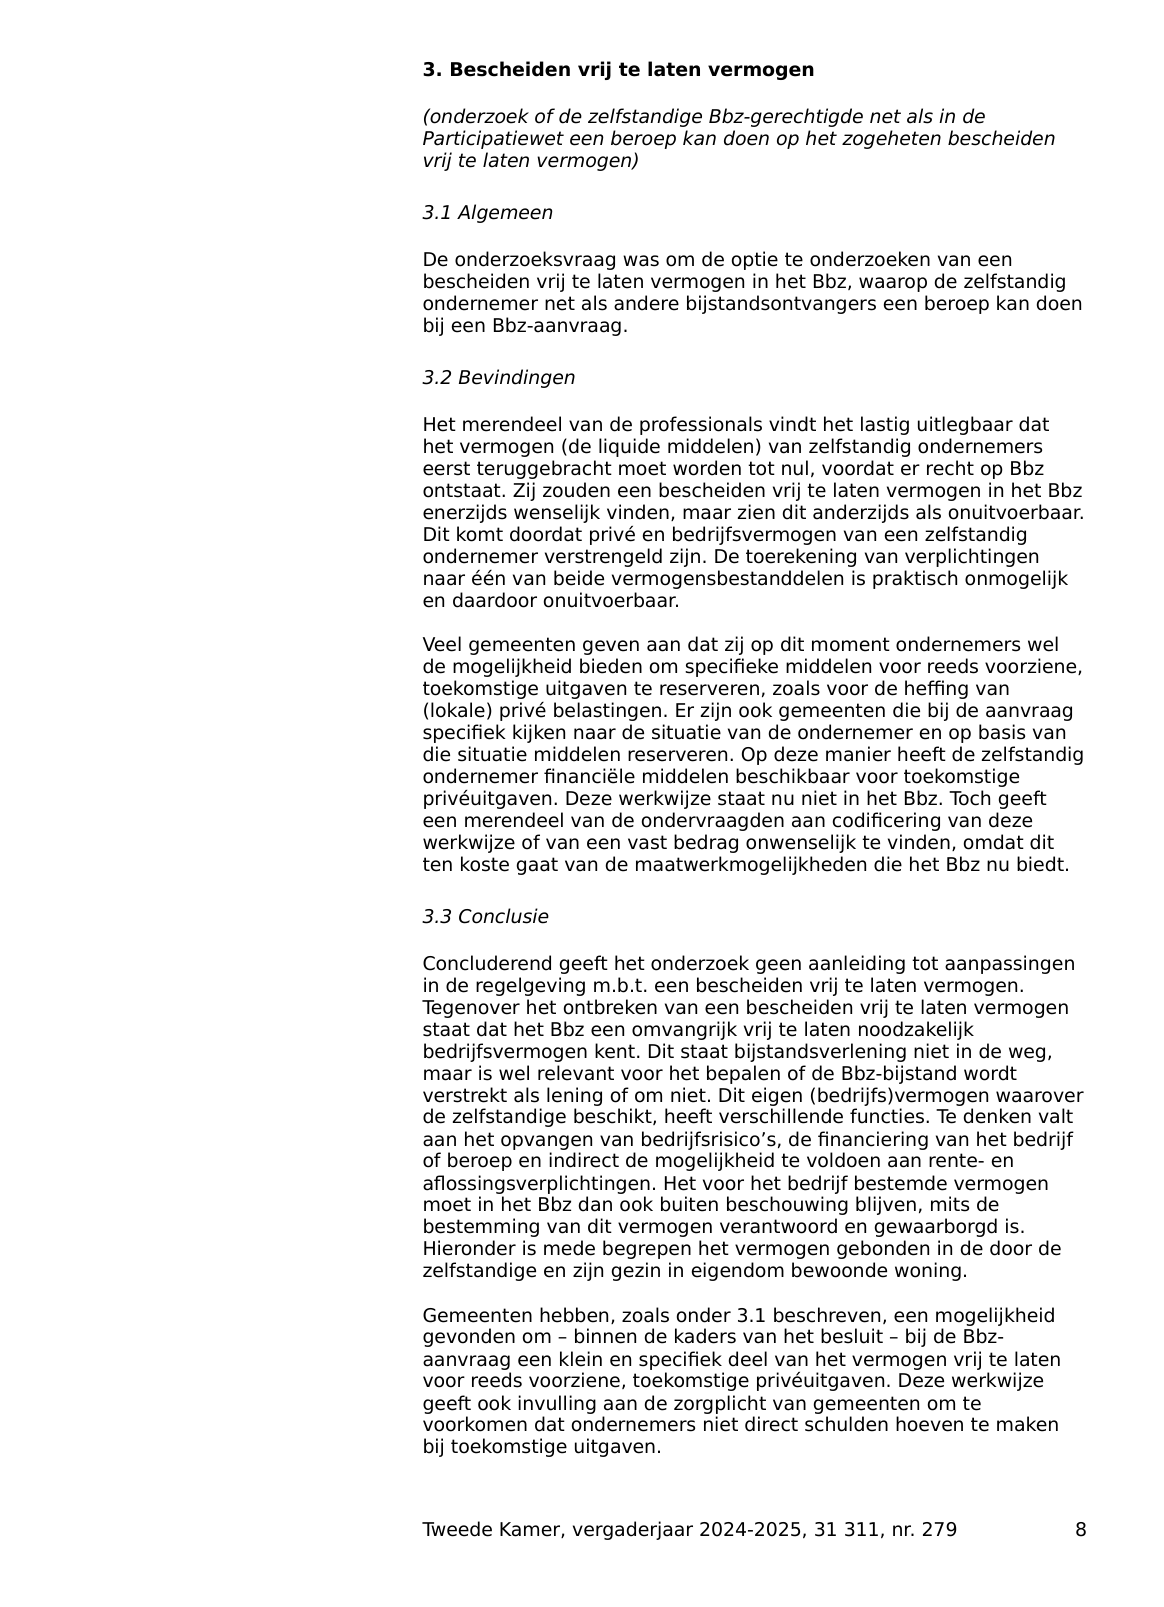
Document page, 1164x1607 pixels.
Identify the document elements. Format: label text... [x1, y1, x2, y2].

subtitle (onderzoek of de zelfstandige Bbz-gerechtigde net als in de Participatiewet een beroep kan doen op het zogeheten bescheiden vrij te laten vermogen) [422, 106, 1087, 172]
text Het merendeel van de professionals vindt het lastig uitlegbaar dat het vermogen (de liquide middelen) van zelfstandig ondernemers eerst teruggebracht moet worden tot nul, voordat er recht op Bbz ontstaat. Zij zouden een bescheiden vrij te laten vermogen in het Bbz enerzijds wenselijk vinden, maar zien dit anderzijds als onuitvoerbaar. Dit komt doordat privé en bedrijfsvermogen van een zelfstandig ondernemer verstrengeld zijn. De toerekening van verplichtingen naar één van beide vermogensbestanddelen is praktisch onmogelijk en daardoor onuitvoerbaar. [422, 414, 1087, 612]
text Concluderend geeft het onderzoek geen aanleiding tot aanpassingen in de regelgeving m.b.t. een bescheiden vrij te laten vermogen. Tegenover het ontbreken van een bescheiden vrij te laten vermogen staat dat het Bbz een omvangrijk vrij te laten noodzakelijk bedrijfsvermogen kent. Dit staat bijstandsverlening niet in de weg, maar is wel relevant voor het bepalen of de Bbz-bijstand wordt verstrekt als lening of om niet. Dit eigen (bedrijfs)vermogen waarover de zelfstandige beschikt, heeft verschillende functies. Te denken valt aan het opvangen van bedrijfsrisico’s, de financiering van het bedrijf of beroep en indirect de mogelijkheid te voldoen aan rente- en aflossingsverplichtingen. Het voor het bedrijf bestemde vermogen moet in het Bbz dan ook buiten beschouwing blijven, mits de bestemming van dit vermogen verantwoord en gewaarborgd is. Hieronder is mede begrepen het vermogen gebonden in de door de zelfstandige en zijn gezin in eigendom bewoonde woning. [422, 953, 1087, 1282]
subtitle 3. Bescheiden vrij te laten vermogen [422, 59, 1087, 81]
text Gemeenten hebben, zoals onder 3.1 beschreven, een mogelijkheid gevonden om – binnen de kaders van het besluit – bij de Bbz-aanvraag een klein en specifiek deel van het vermogen vrij te laten voor reeds voorziene, toekomstige privéuitgaven. Deze werkwijze geeft ook invulling aan de zorgplicht van gemeenten om te voorkomen dat ondernemers niet direct schulden hoeven te maken bij toekomstige uitgaven. [422, 1304, 1087, 1458]
subtitle 3.1 Algemeen [422, 202, 1087, 224]
text Veel gemeenten geven aan dat zij op dit moment ondernemers wel de mogelijkheid bieden om specifieke middelen voor reeds voorziene, toekomstige uitgaven te reserveren, zoals voor de heffing van (lokale) privé belastingen. Er zijn ook gemeenten die bij de aanvraag specifiek kijken naar de situatie van de ondernemer en op basis van die situatie middelen reserveren. Op deze manier heeft de zelfstandig ondernemer financiële middelen beschikbaar voor toekomstige privéuitgaven. Deze werkwijze staat nu niet in het Bbz. Toch geeft een merendeel van de ondervraagden aan codificering van deze werkwijze of van een vast bedrag onwenselijk te vinden, omdat dit ten koste gaat van de maatwerkmogelijkheden die het Bbz nu biedt. [422, 634, 1087, 876]
subtitle 3.3 Conclusie [422, 906, 1087, 928]
text De onderzoeksvraag was om de optie te onderzoeken van een bescheiden vrij te laten vermogen in het Bbz, waarop de zelfstandig ondernemer net als andere bijstandsontvangers een beroep kan doen bij een Bbz-aanvraag. [422, 249, 1087, 337]
subtitle 3.2 Bevindingen [422, 367, 1087, 389]
